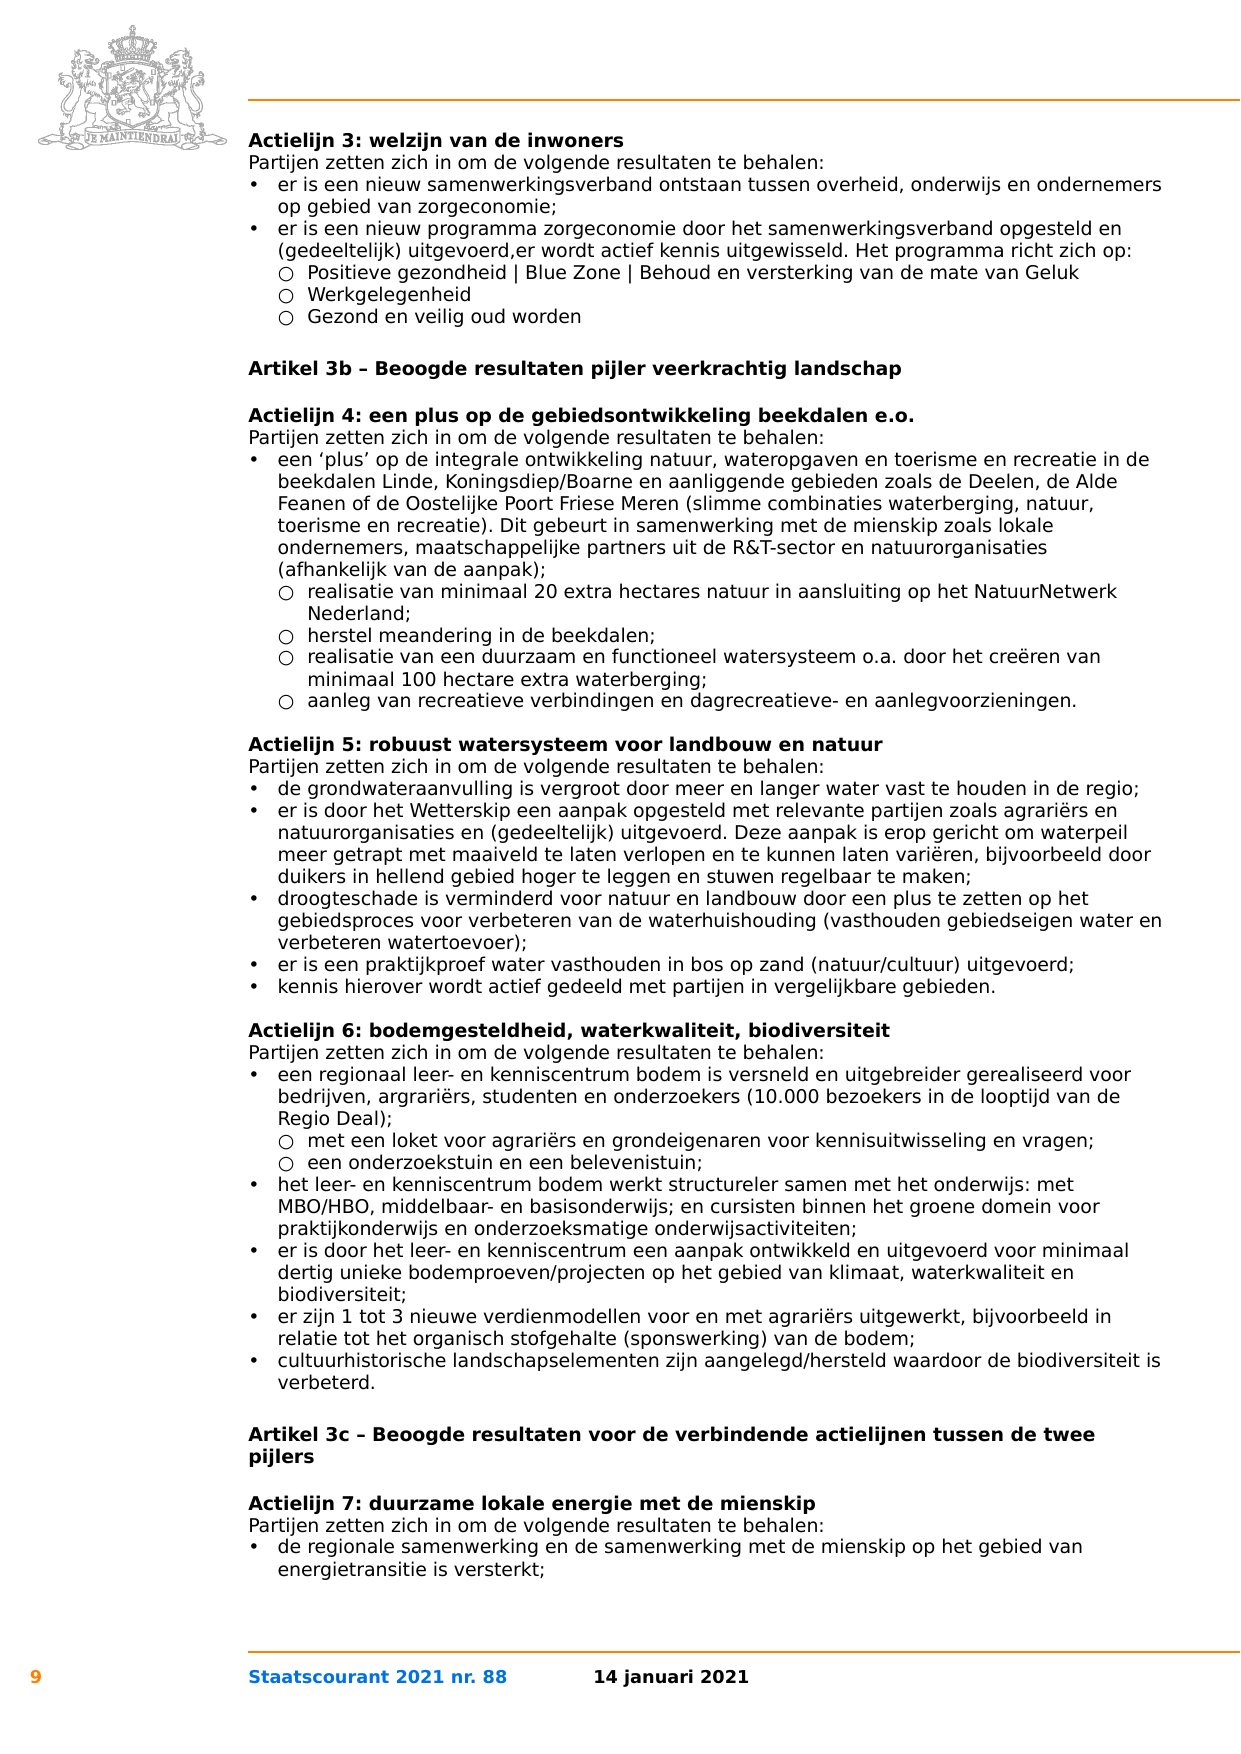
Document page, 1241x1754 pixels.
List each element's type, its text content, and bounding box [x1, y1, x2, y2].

subtitle Artikel 3b – Beoogde resultaten pijler veerkrachtig landschap [248, 358, 1163, 380]
subtitle Actielijn 7: duurzame lokale energie met de mienskip [248, 1492, 1163, 1514]
text Partijen zetten zich in om de volgende resultaten te behalen: [248, 427, 1163, 449]
text • er zijn 1 tot 3 nieuwe verdienmodellen voor en met agrariërs uitgewerkt, bijvoorbeeld in relatie tot het organisch stofgehalte (sponswerking) van de bodem; [248, 1306, 1163, 1349]
text ○ een onderzoekstuin en een belevenistuin; [278, 1152, 1163, 1174]
text • er is door het Wetterskip een aanpak opgesteld met relevante partijen zoals agrariërs en natuurorganisaties en (gedeeltelijk) uitgevoerd. Deze aanpak is erop gericht om waterpeil meer getrapt met maaiveld te laten verlopen en te kunnen laten variëren, bijvoorbeeld door duikers in hellend gebied hoger te leggen en stuwen regelbaar te maken; [248, 800, 1163, 888]
picture [38, 25, 227, 150]
text ○ herstel meandering in de beekdalen; [278, 624, 1163, 646]
text Partijen zetten zich in om de volgende resultaten te behalen: [248, 1042, 1163, 1064]
text ○ Positieve gezondheid | Blue Zone | Behoud en versterking van de mate van Geluk [278, 262, 1163, 284]
text ○ aanleg van recreatieve verbindingen en dagrecreatieve- en aanlegvoorzieningen. [278, 690, 1163, 712]
text • kennis hierover wordt actief gedeeld met partijen in vergelijkbare gebieden. [248, 976, 1163, 998]
subtitle Actielijn 4: een plus op de gebiedsontwikkeling beekdalen e.o. [248, 405, 1163, 427]
text • het leer- en kenniscentrum bodem werkt structureler samen met het onderwijs: met MBO/HBO, middelbaar- en basisonderwijs; en cursisten binnen het groene domein voor praktijkonderwijs en onderzoeksmatige onderwijsactiviteiten; [248, 1174, 1163, 1240]
text Partijen zetten zich in om de volgende resultaten te behalen: [248, 1514, 1163, 1536]
text ○ realisatie van minimaal 20 extra hectares natuur in aansluiting op het NatuurNetwerk Nederland; [278, 581, 1163, 624]
text • er is door het leer- en kenniscentrum een aanpak ontwikkeld en uitgevoerd voor minimaal dertig unieke bodemproeven/projecten op het gebied van klimaat, waterkwaliteit en biodiversiteit; [248, 1240, 1163, 1306]
text • de regionale samenwerking en de samenwerking met de mienskip op het gebied van energietransitie is versterkt; [248, 1536, 1163, 1580]
text ○ Werkgelegenheid [278, 284, 1163, 306]
text • droogteschade is verminderd voor natuur en landbouw door een plus te zetten op het gebiedsproces voor verbeteren van de waterhuishouding (vasthouden gebiedseigen water en verbeteren watertoevoer); [248, 888, 1163, 954]
subtitle Actielijn 6: bodemgesteldheid, waterkwaliteit, biodiversiteit [248, 1020, 1163, 1042]
subtitle Actielijn 3: welzijn van de inwoners [248, 130, 1163, 152]
text ○ met een loket voor agrariërs en grondeigenaren voor kennisuitwisseling en vragen; [278, 1130, 1163, 1152]
text • een ‘plus’ op de integrale ontwikkeling natuur, wateropgaven en toerisme en recreatie in de beekdalen Linde, Koningsdiep/Boarne en aanliggende gebieden zoals de Deelen, de Alde Feanen of de Oostelijke Poort Friese Meren (slimme combinaties waterberging, natuur, toerisme en recreatie). Dit gebeurt in samenwerking met de mienskip zoals lokale ondernemers, maatschappelijke partners uit de R&T-sector en natuurorganisaties (afhankelijk van de aanpak); [248, 449, 1163, 581]
text ○ Gezond en veilig oud worden [278, 306, 1163, 328]
text Partijen zetten zich in om de volgende resultaten te behalen: [248, 152, 1163, 174]
text ○ realisatie van een duurzaam en functioneel watersysteem o.a. door het creëren van minimaal 100 hectare extra waterberging; [278, 646, 1163, 690]
text • er is een nieuw samenwerkingsverband ontstaan tussen overheid, onderwijs en ondernemers op gebied van zorgeconomie; [248, 174, 1163, 218]
text • cultuurhistorische landschapselementen zijn aangelegd/hersteld waardoor de biodiversiteit is verbeterd. [248, 1349, 1163, 1393]
text • er is een praktijkproef water vasthouden in bos op zand (natuur/cultuur) uitgevoerd; [248, 954, 1163, 976]
text Partijen zetten zich in om de volgende resultaten te behalen: [248, 756, 1163, 778]
text • een regionaal leer- en kenniscentrum bodem is versneld en uitgebreider gerealiseerd voor bedrijven, argrariërs, studenten en onderzoekers (10.000 bezoekers in de looptijd van de Regio Deal); [248, 1064, 1163, 1130]
subtitle Artikel 3c – Beoogde resultaten voor de verbindende actielijnen tussen de twee pijlers [248, 1423, 1163, 1467]
subtitle Actielijn 5: robuust watersysteem voor landbouw en natuur [248, 734, 1163, 756]
text • de grondwateraanvulling is vergroot door meer en langer water vast te houden in de regio; [248, 778, 1163, 800]
text • er is een nieuw programma zorgeconomie door het samenwerkingsverband opgesteld en (gedeeltelijk) uitgevoerd,er wordt actief kennis uitgewisseld. Het programma richt zich op: [248, 218, 1163, 262]
